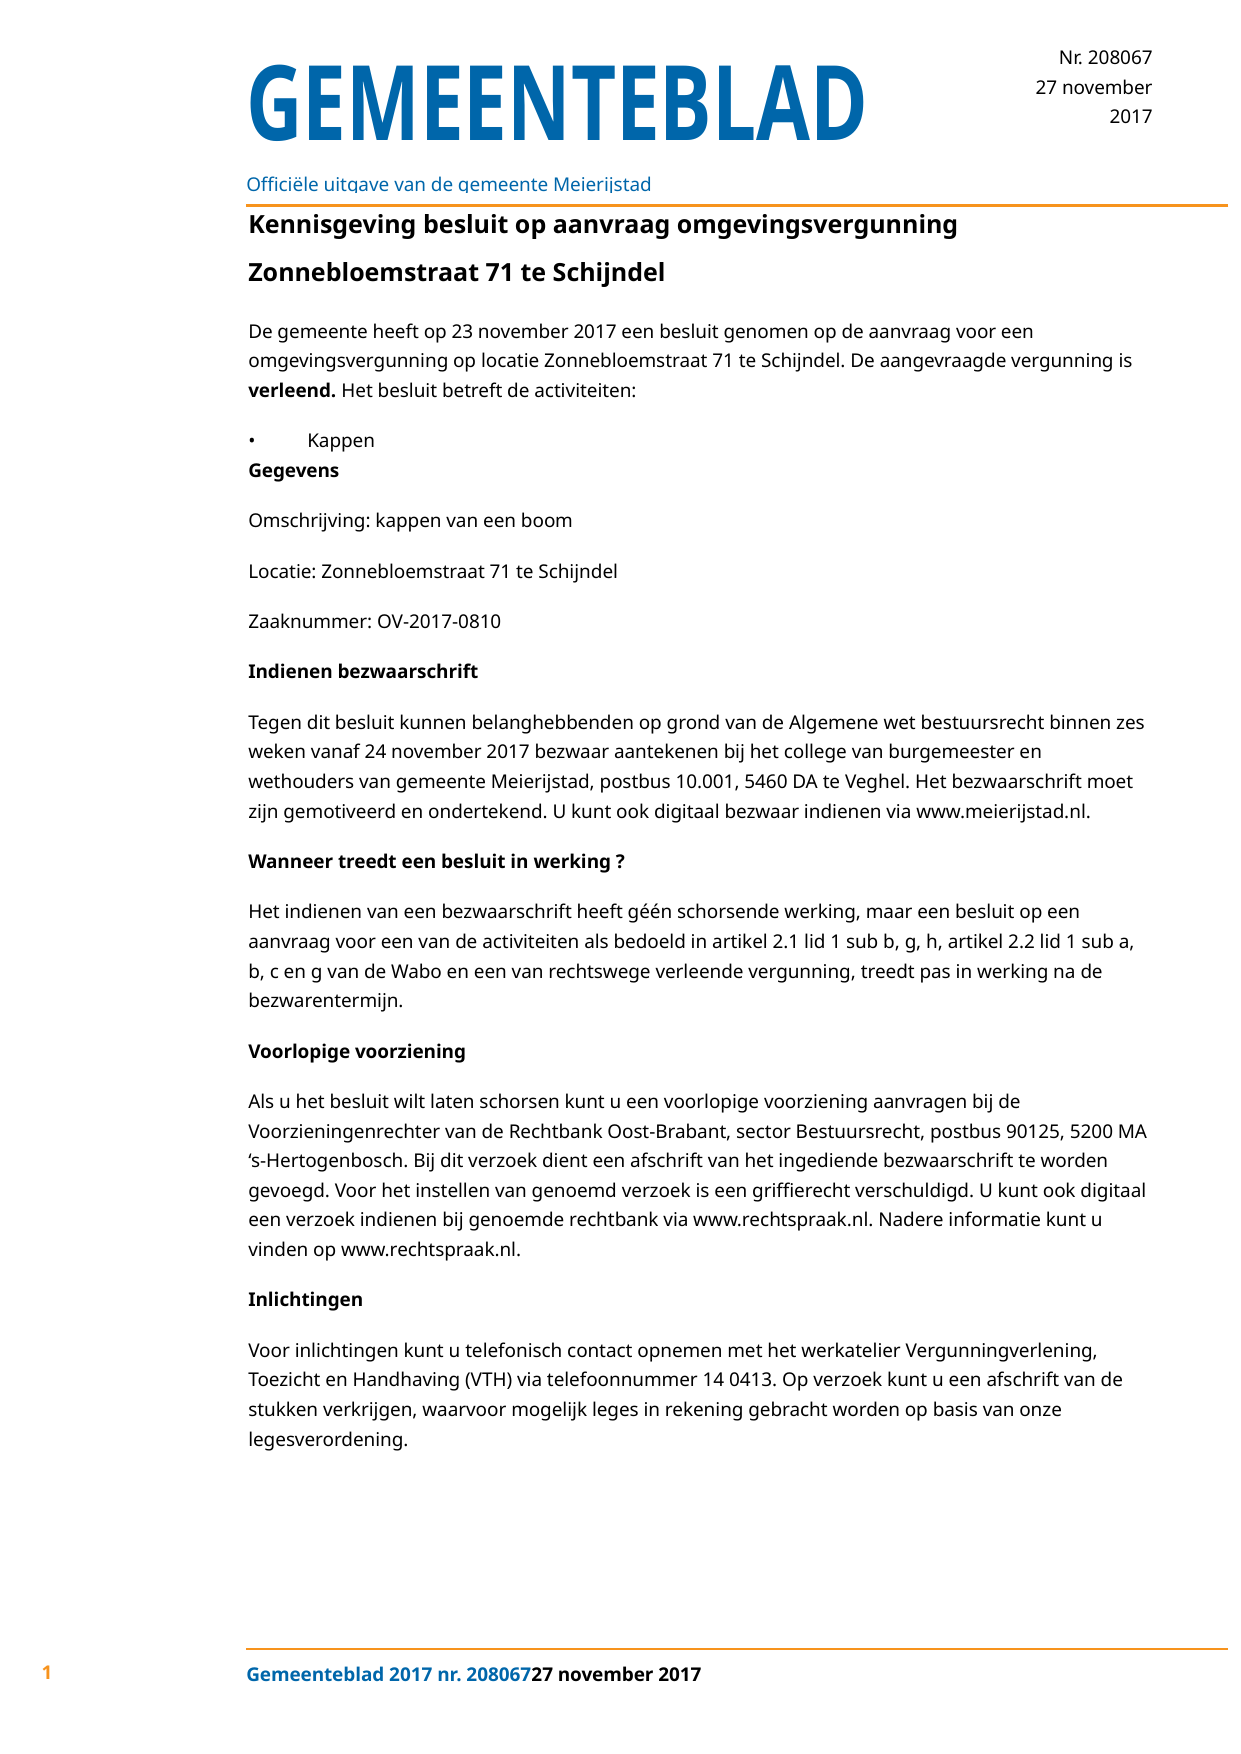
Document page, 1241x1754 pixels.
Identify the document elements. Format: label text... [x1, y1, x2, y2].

text Voorlopige voorziening [248, 1038, 1152, 1064]
picture [41, 47, 231, 172]
text De gemeente heeft op 23 november 2017 een besluit genomen op de aanvraag voor een omgevingsvergunning op locatie Zonnebloemstraat 71 te Schijndel. De aangevraagde vergunning is verleend. Het besluit betreft de activiteiten: [248, 318, 1152, 403]
text Inlichtingen [248, 1287, 1152, 1312]
text Wanneer treedt een besluit in werking ? [248, 848, 1152, 874]
text Omschrijving: kappen van een boom [248, 507, 1152, 533]
text Locatie: Zonnebloemstraat 71 te Schijndel [248, 558, 1152, 584]
text Het indienen van een bezwaarschrift heeft géén schorsende werking, maar een besluit op een aanvraag voor een van de activiteiten als bedoeld in artikel 2.1 lid 1 sub b, g, h, artikel 2.2 lid 1 sub a, b, c en g van de Wabo en een van rechtswege verleende vergunning, treedt pas in werking na de bezwarentermijn. [248, 899, 1152, 1013]
text Indienen bezwaarschrift [248, 659, 1152, 684]
text Kennisgeving besluit op aanvraag omgevingsvergunning Zonnebloemstraat 71 te Schijndel [248, 207, 1152, 288]
text Zaaknummer: OV-2017-0810 [248, 608, 1152, 634]
text Tegen dit besluit kunnen belanghebbenden op grond van de Algemene wet bestuursrecht binnen zes weken vanaf 24 november 2017 bezwaar aantekenen bij het college van burgemeester en wethouders van gemeente Meierijstad, postbus 10.001, 5460 DA te Veghel. Het bezwaarschrift moet zijn gemotiveerd en ondertekend. U kunt ook digitaal bezwaar indienen via www.meierijstad.nl. [248, 709, 1152, 824]
text Als u het besluit wilt laten schorsen kunt u een voorlopige voorziening aanvragen bij de Voorzieningenrechter van de Rechtbank Oost-Brabant, sector Bestuursrecht, postbus 90125, 5200 MA ‘s-Hertogenbosch. Bij dit verzoek dient een afschrift van het ingediende bezwaarschrift te worden gevoegd. Voor het instellen van genoemd verzoek is een griffierecht verschuldigd. U kunt ook digitaal een verzoek indienen bij genoemde rechtbank via www.rechtspraak.nl. Nadere informatie kunt u vinden op www.rechtspraak.nl. [248, 1088, 1152, 1262]
text Gegevens [248, 457, 1152, 483]
text Voor inlichtingen kunt u telefonisch contact opnemen met het werkatelier Vergunningverlening, Toezicht en Handhaving (VTH) via telefoonnummer 14 0413. Op verzoek kunt u een afschrift van de stukken verkrijgen, waarvoor mogelijk leges in rekening gebracht worden op basis van onze legesverordening. [248, 1337, 1152, 1452]
list Kappen [248, 427, 1152, 453]
